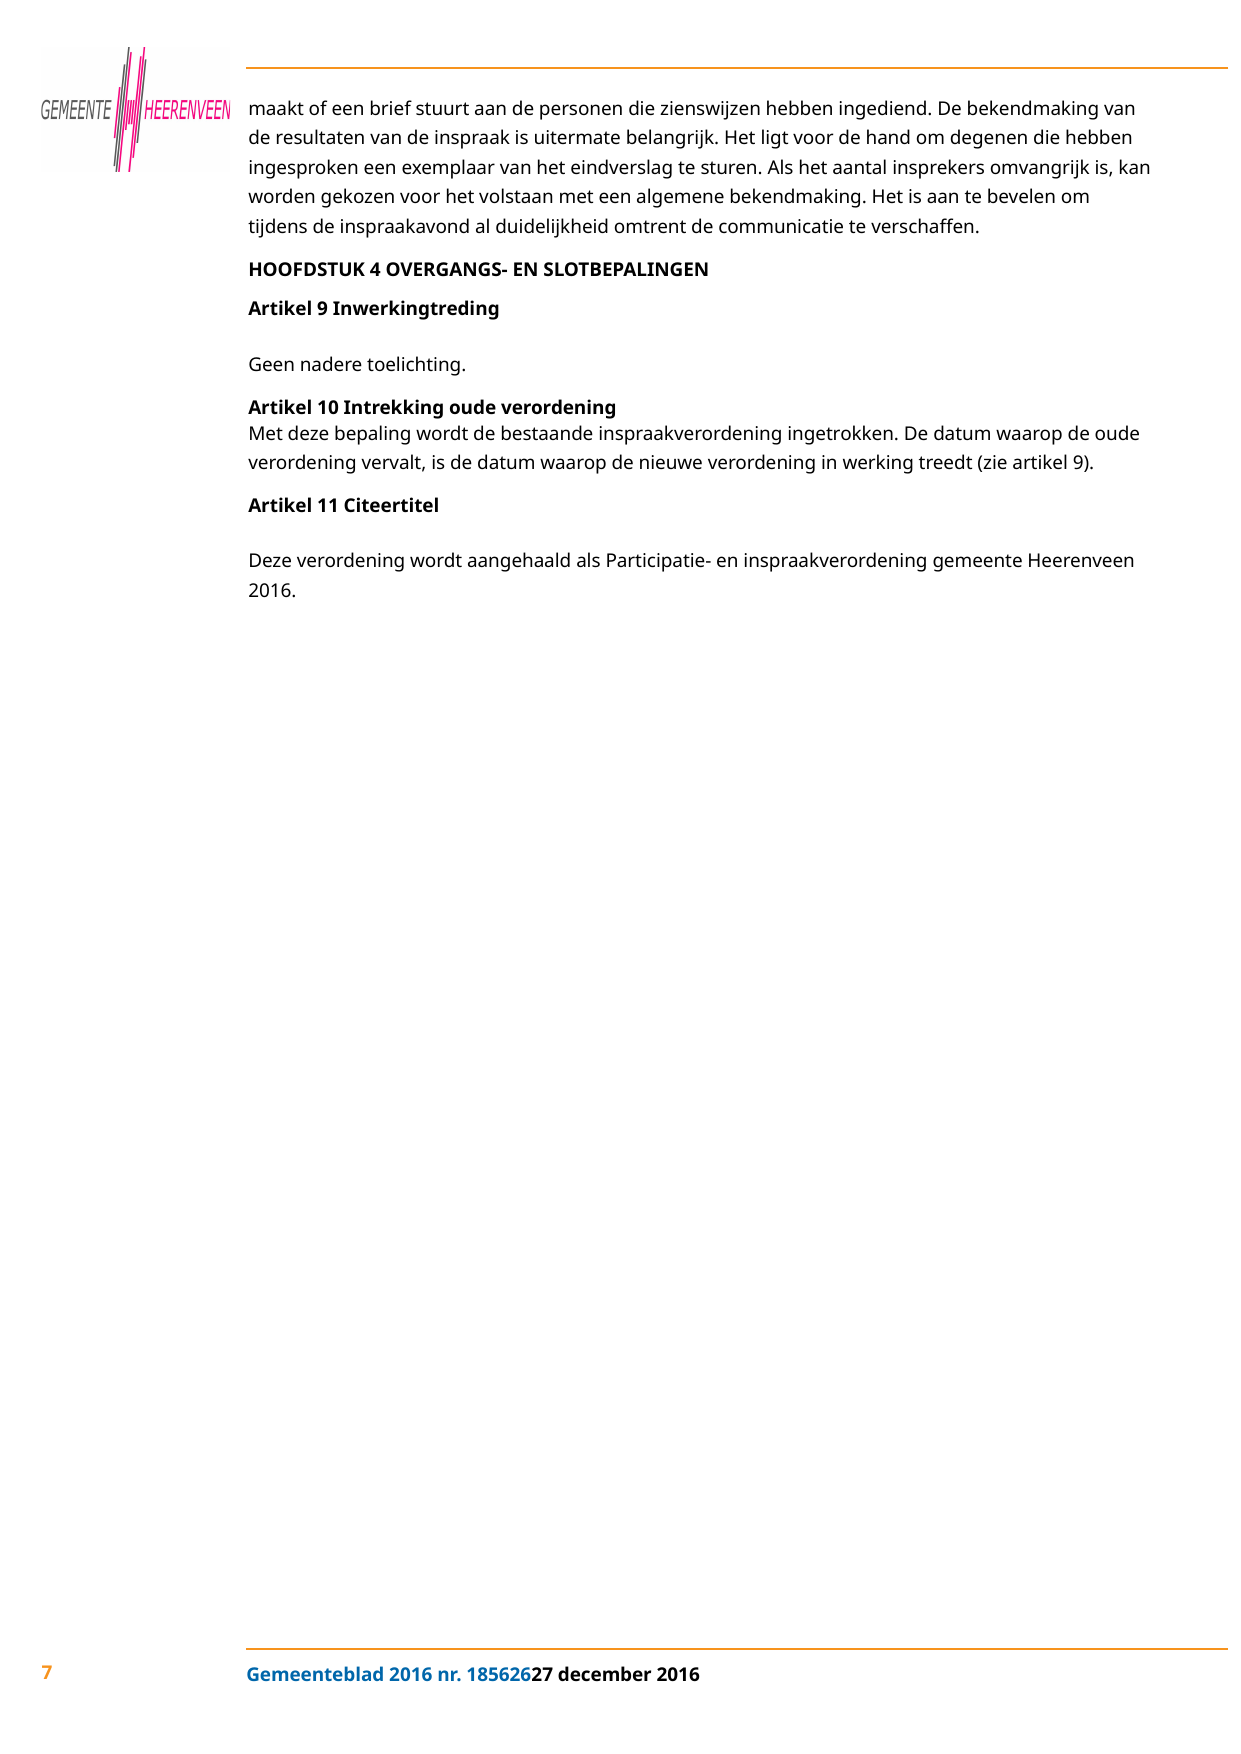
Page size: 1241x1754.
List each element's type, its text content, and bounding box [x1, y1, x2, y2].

text Artikel 10 Intrekking oude verordening [248, 394, 1152, 420]
text Met deze bepaling wordt de bestaande inspraakverordening ingetrokken. De datum waarop de oude verordening vervalt, is de datum waarop de nieuwe verordening in werking treedt (zie artikel 9). [248, 420, 1152, 475]
text Artikel 9 Inwerkingtreding [248, 296, 1152, 321]
text Deze verordening wordt aangehaald als Participatie- en inspraakverordening gemeente Heerenveen 2016. [248, 548, 1152, 603]
text HOOFDSTUK 4 OVERGANGS- EN SLOTBEPALINGEN [248, 256, 1152, 282]
text maakt of een brief stuurt aan de personen die zienswijzen hebben ingediend. De bekendmaking van de resultaten van de inspraak is uitermate belangrijk. Het ligt voor de hand om degenen die hebben ingesproken een exemplaar van het eindverslag te sturen. Als het aantal insprekers omvangrijk is, kan worden gekozen voor het volstaan met een algemene bekendmaking. Het is aan te bevelen om tijdens de inspraakavond al duidelijkheid omtrent de communicatie te verschaffen. [248, 95, 1152, 239]
text Geen nadere toelichting. [248, 351, 1152, 377]
picture [41, 47, 231, 172]
text Artikel 11 Citeertitel [248, 492, 1152, 518]
